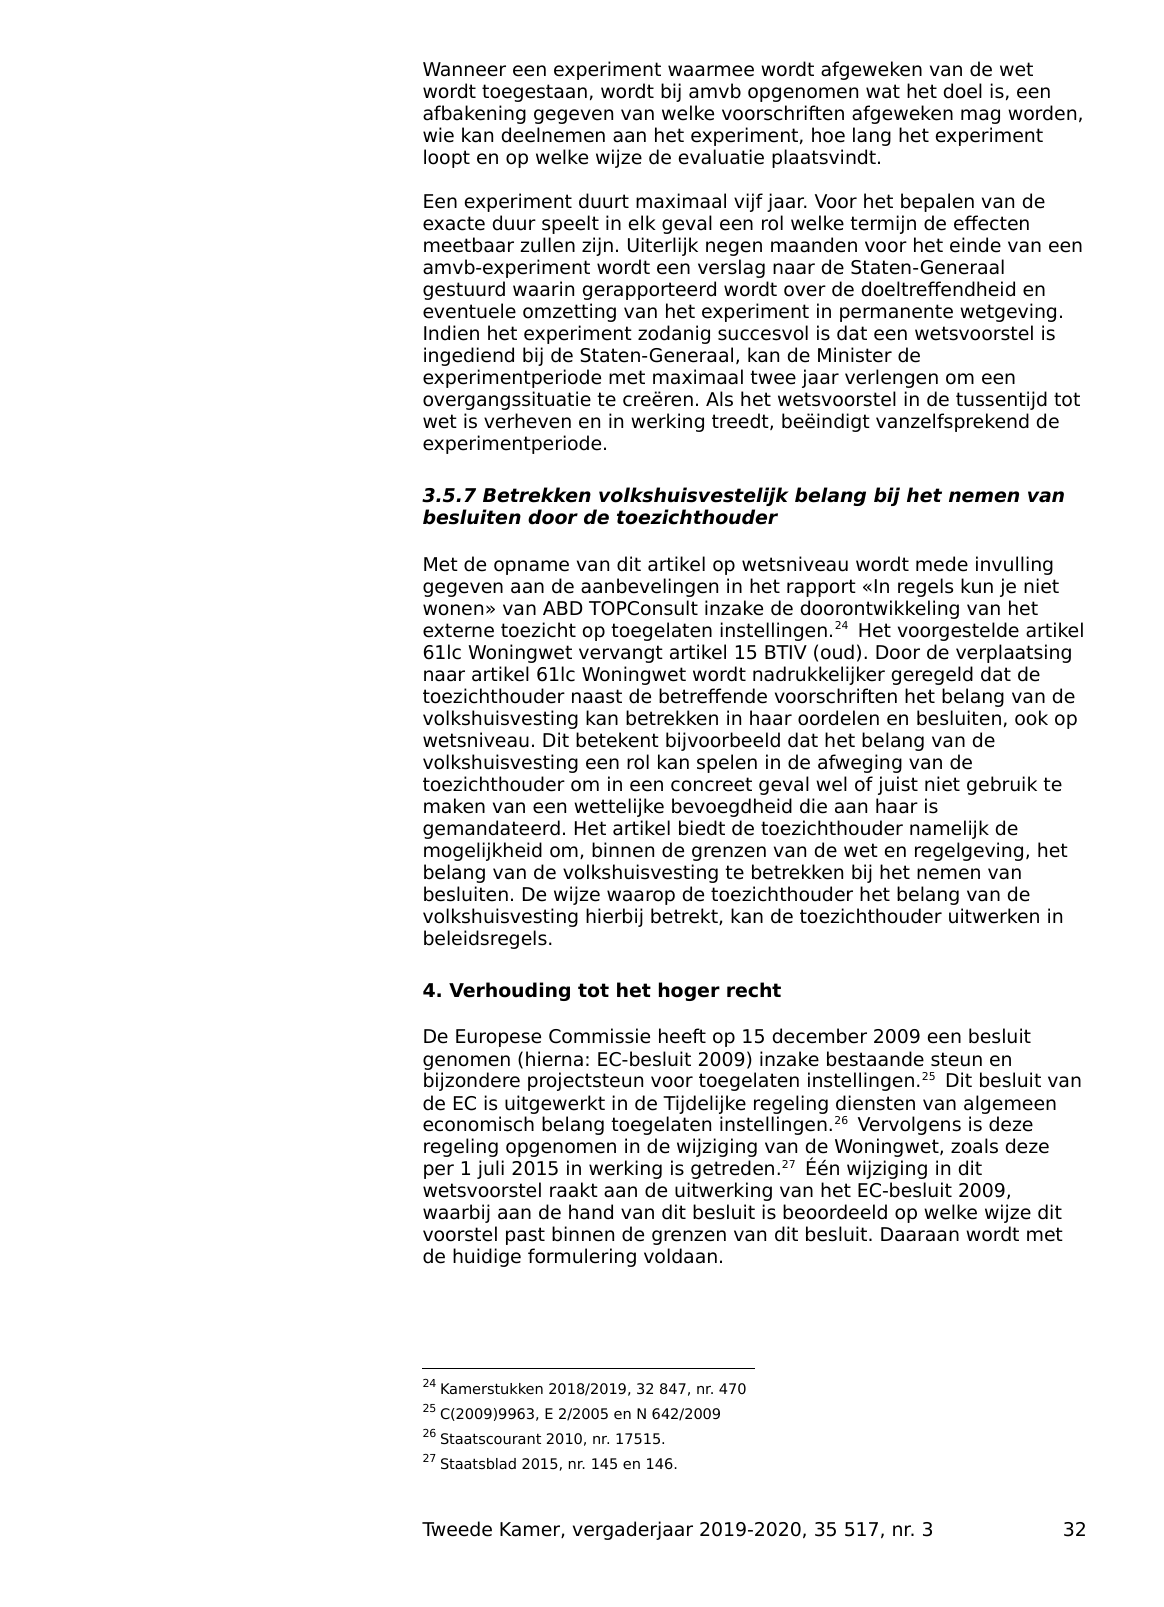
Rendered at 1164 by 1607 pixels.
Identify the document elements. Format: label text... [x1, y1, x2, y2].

text Wanneer een experiment waarmee wordt afgeweken van de wet wordt toegestaan, wordt bij amvb opgenomen wat het doel is, een afbakening gegeven van welke voorschriften afgeweken mag worden, wie kan deelnemen aan het experiment, hoe lang het experiment loopt en op welke wijze de evaluatie plaatsvindt. [422, 59, 1087, 169]
subtitle 4. Verhouding tot het hoger recht [422, 979, 1087, 1001]
subtitle 3.5.7 Betrekken volkshuisvestelijk belang bij het nemen van besluiten door de toezichthouder [422, 485, 1087, 529]
text De Europese Commissie heeft op 15 december 2009 een besluit genomen (hierna: EC-besluit 2009) inzake bestaande steun en bijzondere projectsteun voor toegelaten instellingen. Dit besluit van de EC is uitgewerkt in de Tijdelijke regeling diensten van algemeen economisch belang toegelaten instellingen. Vervolgens is deze regeling opgenomen in de wijziging van de Woningwet, zoals deze per 1 juli 2015 in werking is getreden. Één wijziging in dit wetsvoorstel raakt aan de uitwerking van het EC-besluit 2009, waarbij aan de hand van dit besluit is beoordeeld op welke wijze dit voorstel past binnen de grenzen van dit besluit. Daaraan wordt met de huidige formulering voldaan. [422, 1026, 1087, 1268]
text C(2009)9963, E 2/2005 en N 642/2009 [422, 1402, 1087, 1424]
text Staatscourant 2010, nr. 17515. [422, 1427, 1087, 1449]
text Een experiment duurt maximaal vijf jaar. Voor het bepalen van de exacte duur speelt in elk geval een rol welke termijn de effecten meetbaar zullen zijn. Uiterlijk negen maanden voor het einde van een amvb-experiment wordt een verslag naar de Staten-Generaal gestuurd waarin gerapporteerd wordt over de doeltreffendheid en eventuele omzetting van het experiment in permanente wetgeving. Indien het experiment zodanig succesvol is dat een wetsvoorstel is ingediend bij de Staten-Generaal, kan de Minister de experimentperiode met maximaal twee jaar verlengen om een overgangssituatie te creëren. Als het wetsvoorstel in de tussentijd tot wet is verheven en in werking treedt, beëindigt vanzelfsprekend de experimentperiode. [422, 191, 1087, 455]
text Staatsblad 2015, nr. 145 en 146. [422, 1452, 1087, 1474]
text Kamerstukken 2018/2019, 32 847, nr. 470 [422, 1377, 1087, 1399]
text Met de opname van dit artikel op wetsniveau wordt mede invulling gegeven aan de aanbevelingen in het rapport «In regels kun je niet wonen» van ABD TOPConsult inzake de doorontwikkeling van het externe toezicht op toegelaten instellingen. Het voorgestelde artikel 61lc Woningwet vervangt artikel 15 BTIV (oud). Door de verplaatsing naar artikel 61lc Woningwet wordt nadrukkelijker geregeld dat de toezichthouder naast de betreffende voorschriften het belang van de volkshuisvesting kan betrekken in haar oordelen en besluiten, ook op wetsniveau. Dit betekent bijvoorbeeld dat het belang van de volkshuisvesting een rol kan spelen in de afweging van de toezichthouder om in een concreet geval wel of juist niet gebruik te maken van een wettelijke bevoegdheid die aan haar is gemandateerd. Het artikel biedt de toezichthouder namelijk de mogelijkheid om, binnen de grenzen van de wet en regelgeving, het belang van de volkshuisvesting te betrekken bij het nemen van besluiten. De wijze waarop de toezichthouder het belang van de volkshuisvesting hierbij betrekt, kan de toezichthouder uitwerken in beleidsregels. [422, 554, 1087, 949]
